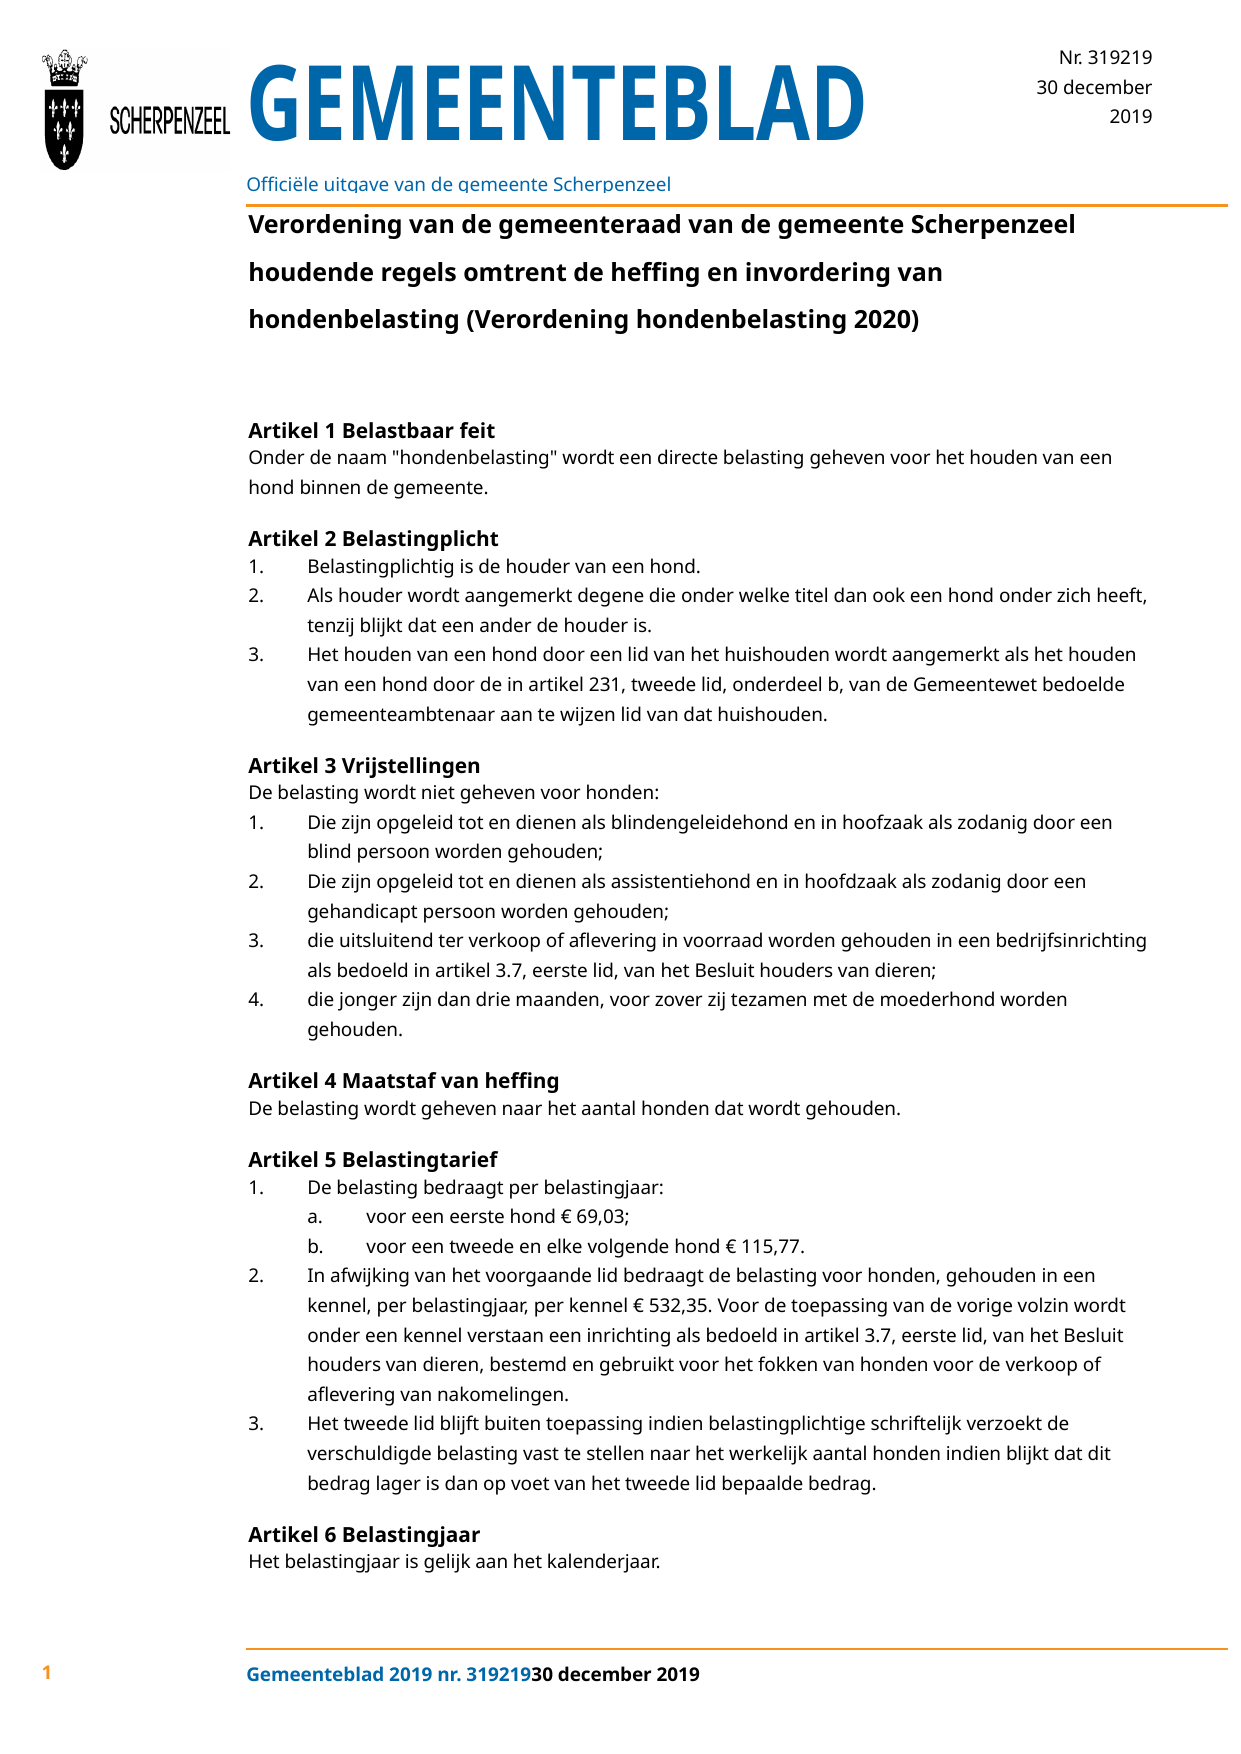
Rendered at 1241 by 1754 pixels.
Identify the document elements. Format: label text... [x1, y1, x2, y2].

list Die zijn opgeleid tot en dienen als assistentiehond en in hoofdzaak als zodanig door een gehandicapt persoon worden gehouden; [248, 868, 1152, 924]
text Artikel 2 Belastingplicht [248, 524, 1152, 553]
list Het houden van een hond door een lid van het huishouden wordt aangemerkt als het houden van een hond door de in artikel 231, tweede lid, onderdeel b, van de Gemeentewet bedoelde gemeenteambtenaar aan te wijzen lid van dat huishouden. [248, 642, 1152, 726]
list die uitsluitend ter verkoop of aflevering in voorraad worden gehouden in een bedrijfsinrichting als bedoeld in artikel 3.7, eerste lid, van het Besluit houders van dieren; [248, 927, 1152, 983]
list Die zijn opgeleid tot en dienen als blindengeleidehond en in hoofzaak als zodanig door een blind persoon worden gehouden; [248, 809, 1152, 864]
text De belasting wordt geheven naar het aantal honden dat wordt gehouden. [248, 1095, 1152, 1121]
list Als houder wordt aangemerkt degene die onder welke titel dan ook een hond onder zich heeft, tenzij blijkt dat een ander de houder is. [248, 582, 1152, 638]
list voor een tweede en elke volgende hond € 115,77. [307, 1233, 1152, 1259]
text Artikel 6 Belastingjaar [248, 1520, 1152, 1549]
list Het tweede lid blijft buiten toepassing indien belastingplichtige schriftelijk verzoekt de verschuldigde belasting vast te stellen naar het werkelijk aantal honden indien blijkt dat dit bedrag lager is dan op voet van het tweede lid bepaalde bedrag. [248, 1411, 1152, 1496]
text Artikel 4 Maatstaf van heffing [248, 1067, 1152, 1095]
list In afwijking van het voorgaande lid bedraagt de belasting voor honden, gehouden in een kennel, per belastingjaar, per kennel € 532,35. Voor de toepassing van de vorige volzin wordt onder een kennel verstaan een inrichting als bedoeld in artikel 3.7, eerste lid, van het Besluit houders van dieren, bestemd en gebruikt voor het fokken van honden voor de verkoop of aflevering van nakomelingen. [248, 1263, 1152, 1407]
text Verordening van de gemeenteraad van de gemeente Scherpenzeel houdende regels omtrent de heffing en invordering van hondenbelasting (Verordening hondenbelasting 2020) [248, 207, 1152, 336]
list De belasting bedraagt per belastingjaar: [248, 1174, 1152, 1200]
text Artikel 5 Belastingtarief [248, 1146, 1152, 1174]
list die jonger zijn dan drie maanden, voor zover zij tezamen met de moederhond worden gehouden. [248, 987, 1152, 1042]
text Artikel 3 Vrijstellingen [248, 751, 1152, 779]
list Belastingplichtig is de houder van een hond. [248, 553, 1152, 578]
text Onder de naam "hondenbelasting" wordt een directe belasting geheven voor het houden van een hond binnen de gemeente. [248, 444, 1152, 500]
text De belasting wordt niet geheven voor honden: [248, 779, 1152, 805]
picture [41, 47, 231, 172]
text Artikel 1 Belastbaar feit [248, 416, 1152, 444]
text Het belastingjaar is gelijk aan het kalenderjaar. [248, 1549, 1152, 1574]
list voor een eerste hond € 69,03; [307, 1203, 1152, 1229]
